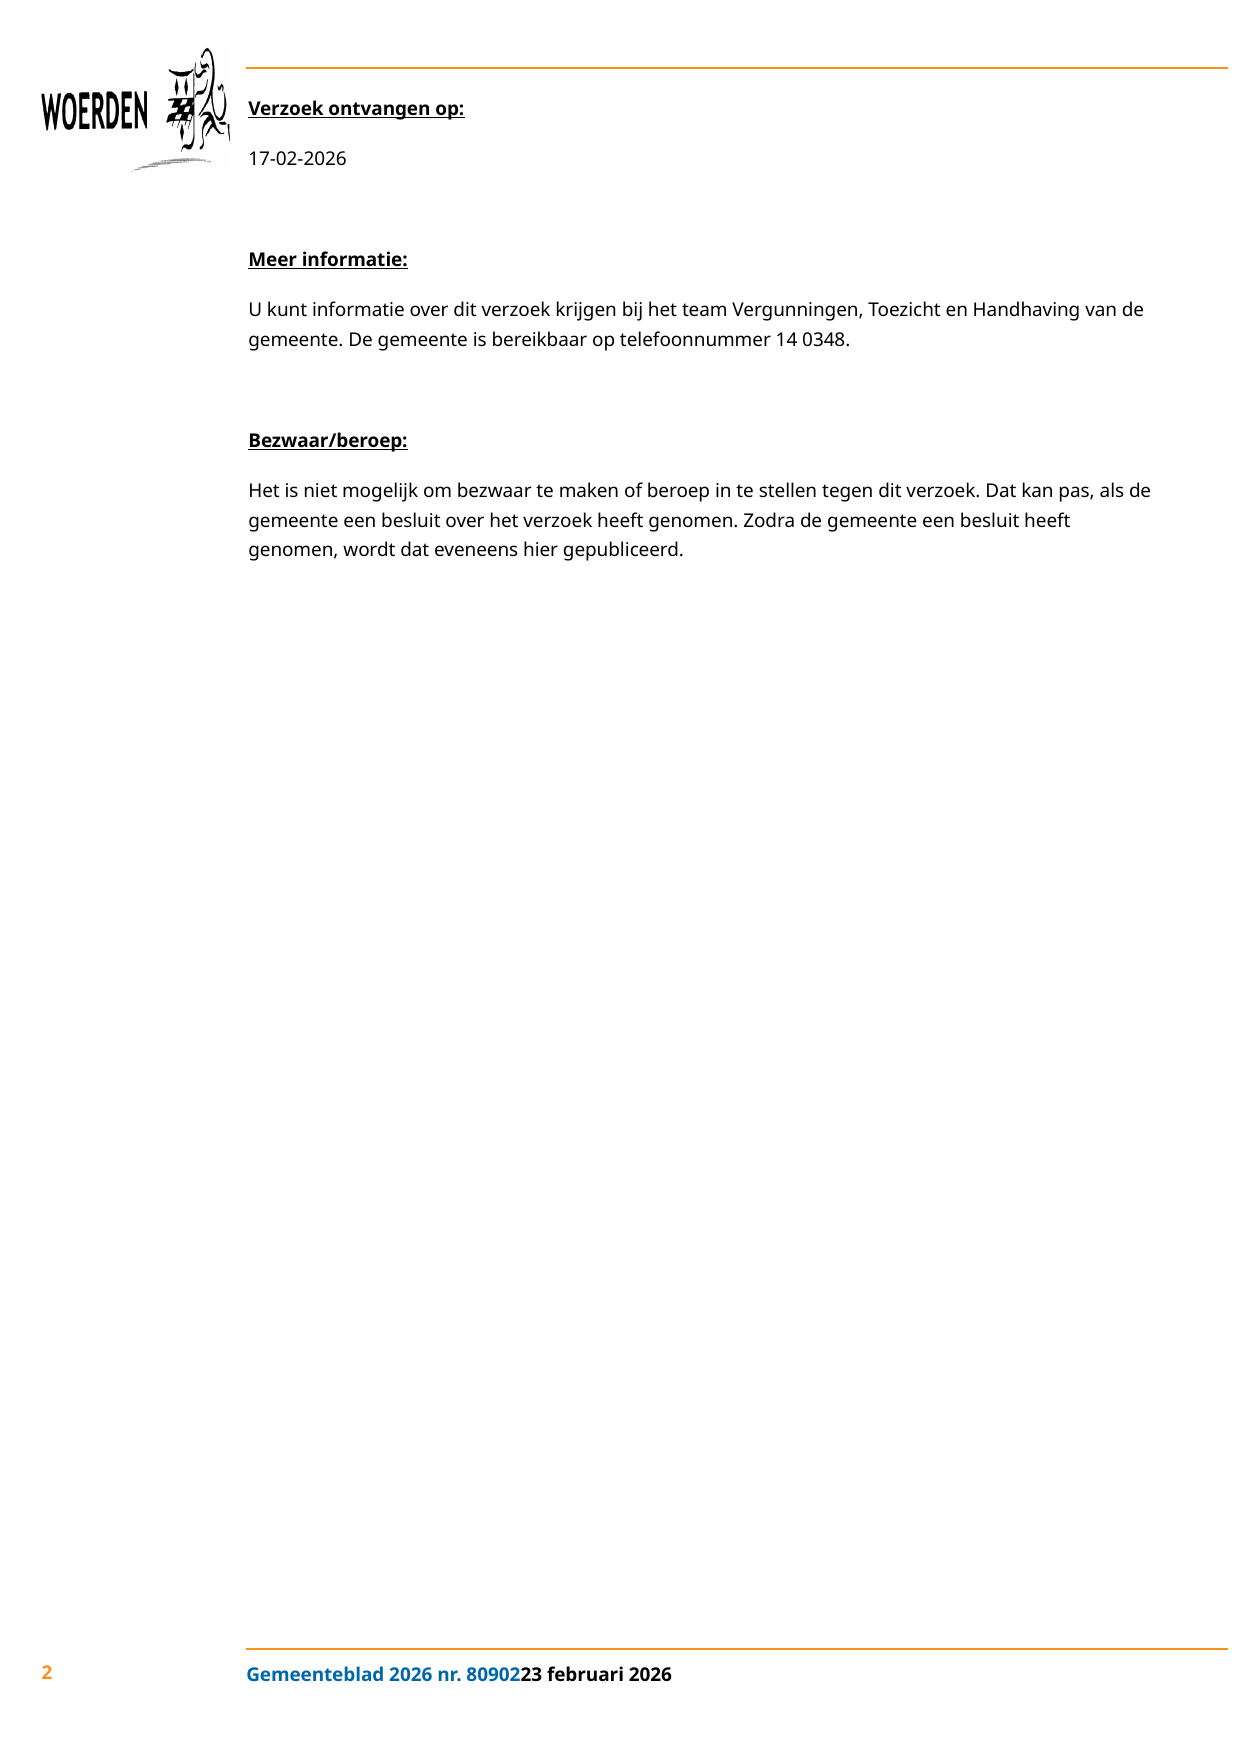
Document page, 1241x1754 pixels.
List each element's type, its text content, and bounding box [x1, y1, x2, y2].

text Het is niet mogelijk om bezwaar te maken of beroep in te stellen tegen dit verzoek. Dat kan pas, als de gemeente een besluit over het verzoek heeft genomen. Zodra de gemeente een besluit heeft genomen, wordt dat eveneens hier gepubliceerd. [248, 477, 1152, 562]
text Meer informatie: [248, 246, 1152, 272]
text U kunt informatie over dit verzoek krijgen bij het team Vergunningen, Toezicht en Handhaving van de gemeente. De gemeente is bereikbaar op telefoonnummer 14 0348. [248, 296, 1152, 352]
text Verzoek ontvangen op: [248, 95, 1152, 121]
picture [41, 47, 231, 172]
text Bezwaar/beroep: [248, 427, 1152, 453]
text 17-02-2026 [248, 145, 1152, 171]
